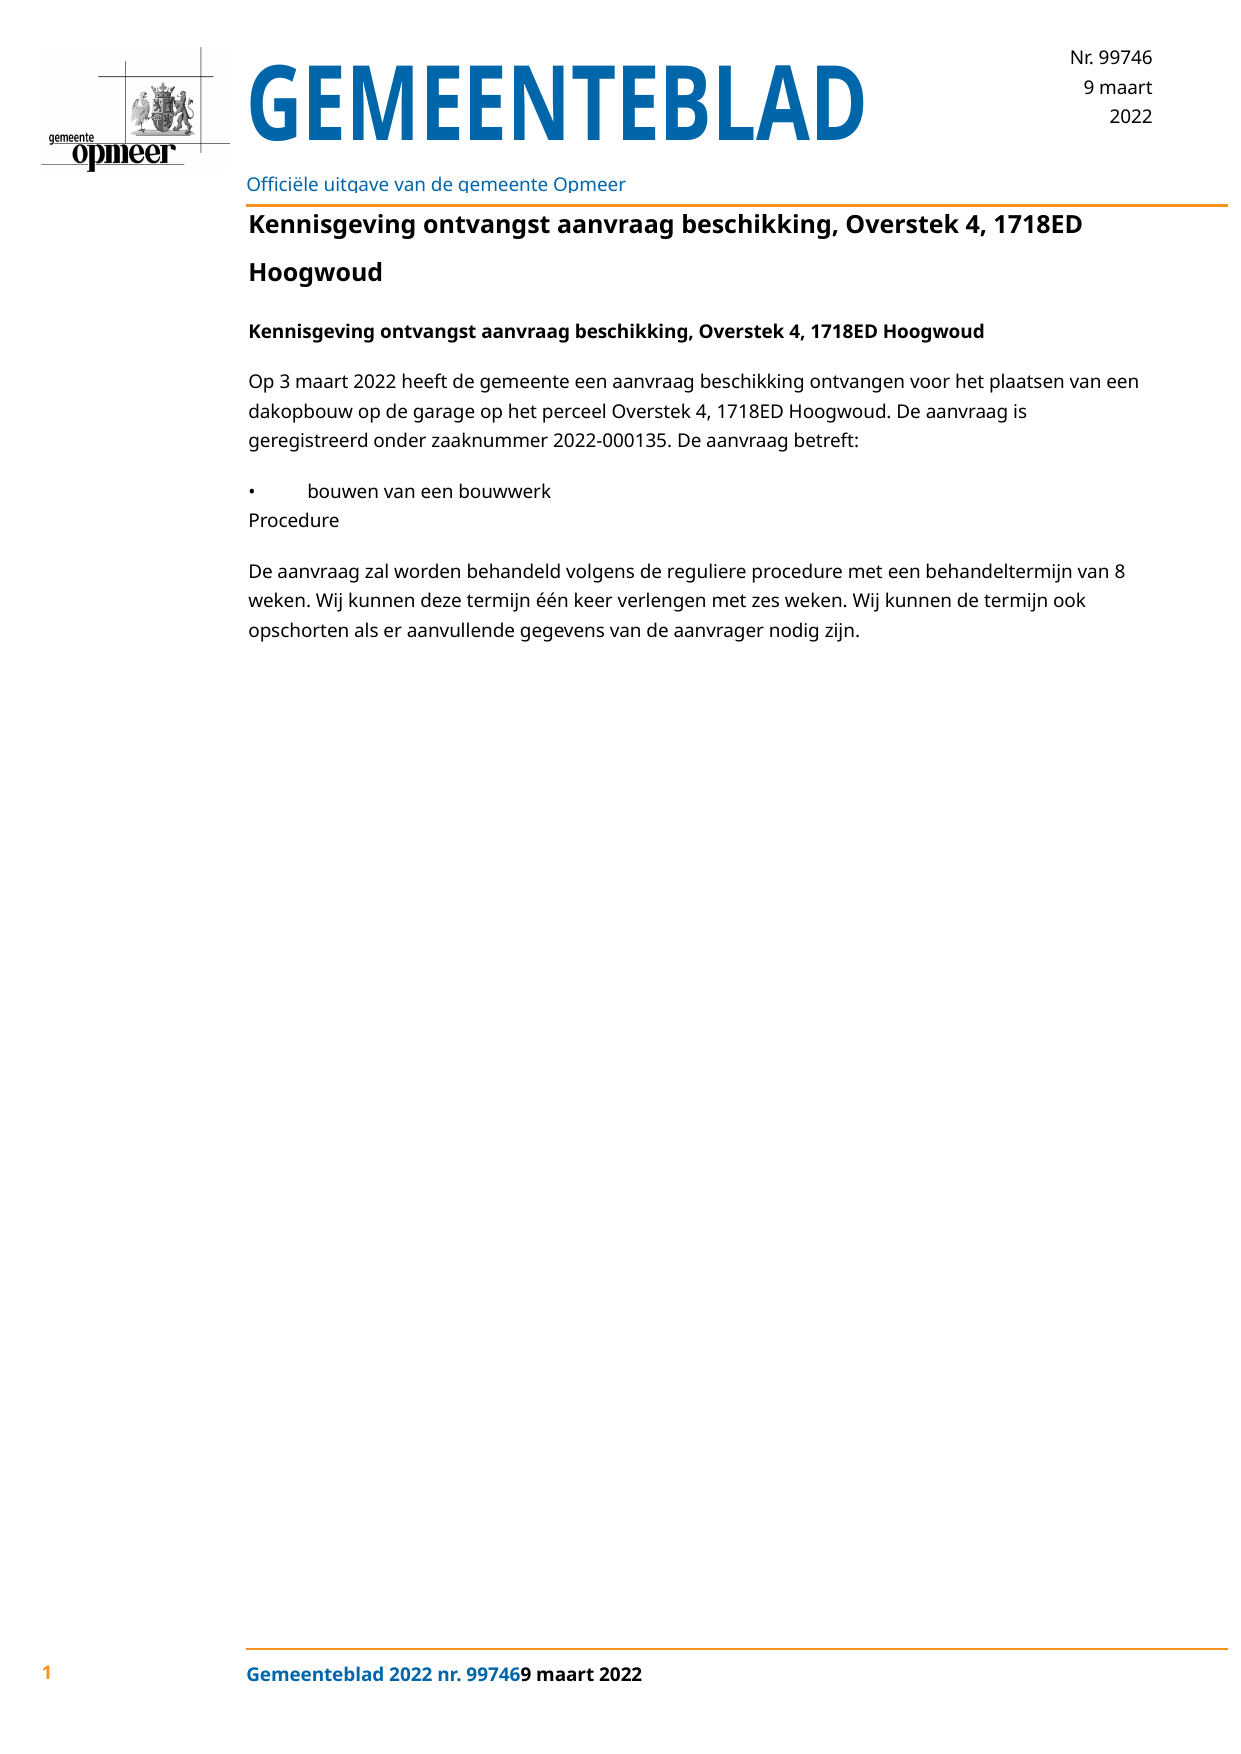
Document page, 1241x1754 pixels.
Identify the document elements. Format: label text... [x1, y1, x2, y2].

text Op 3 maart 2022 heeft de gemeente een aanvraag beschikking ontvangen voor het plaatsen van een dakopbouw op de garage op het perceel Overstek 4, 1718ED Hoogwoud. De aanvraag is geregistreerd onder zaaknummer 2022-000135. De aanvraag betreft: [248, 368, 1152, 453]
text Kennisgeving ontvangst aanvraag beschikking, Overstek 4, 1718ED Hoogwoud [248, 207, 1152, 288]
picture [41, 47, 231, 172]
list bouwen van een bouwwerk [248, 478, 1152, 504]
text Kennisgeving ontvangst aanvraag beschikking, Overstek 4, 1718ED Hoogwoud [248, 318, 1152, 344]
text De aanvraag zal worden behandeld volgens de reguliere procedure met een behandeltermijn van 8 weken. Wij kunnen deze termijn één keer verlengen met zes weken. Wij kunnen de termijn ook opschorten als er aanvullende gegevens van de aanvrager nodig zijn. [248, 558, 1152, 643]
text Procedure [248, 507, 1152, 533]
